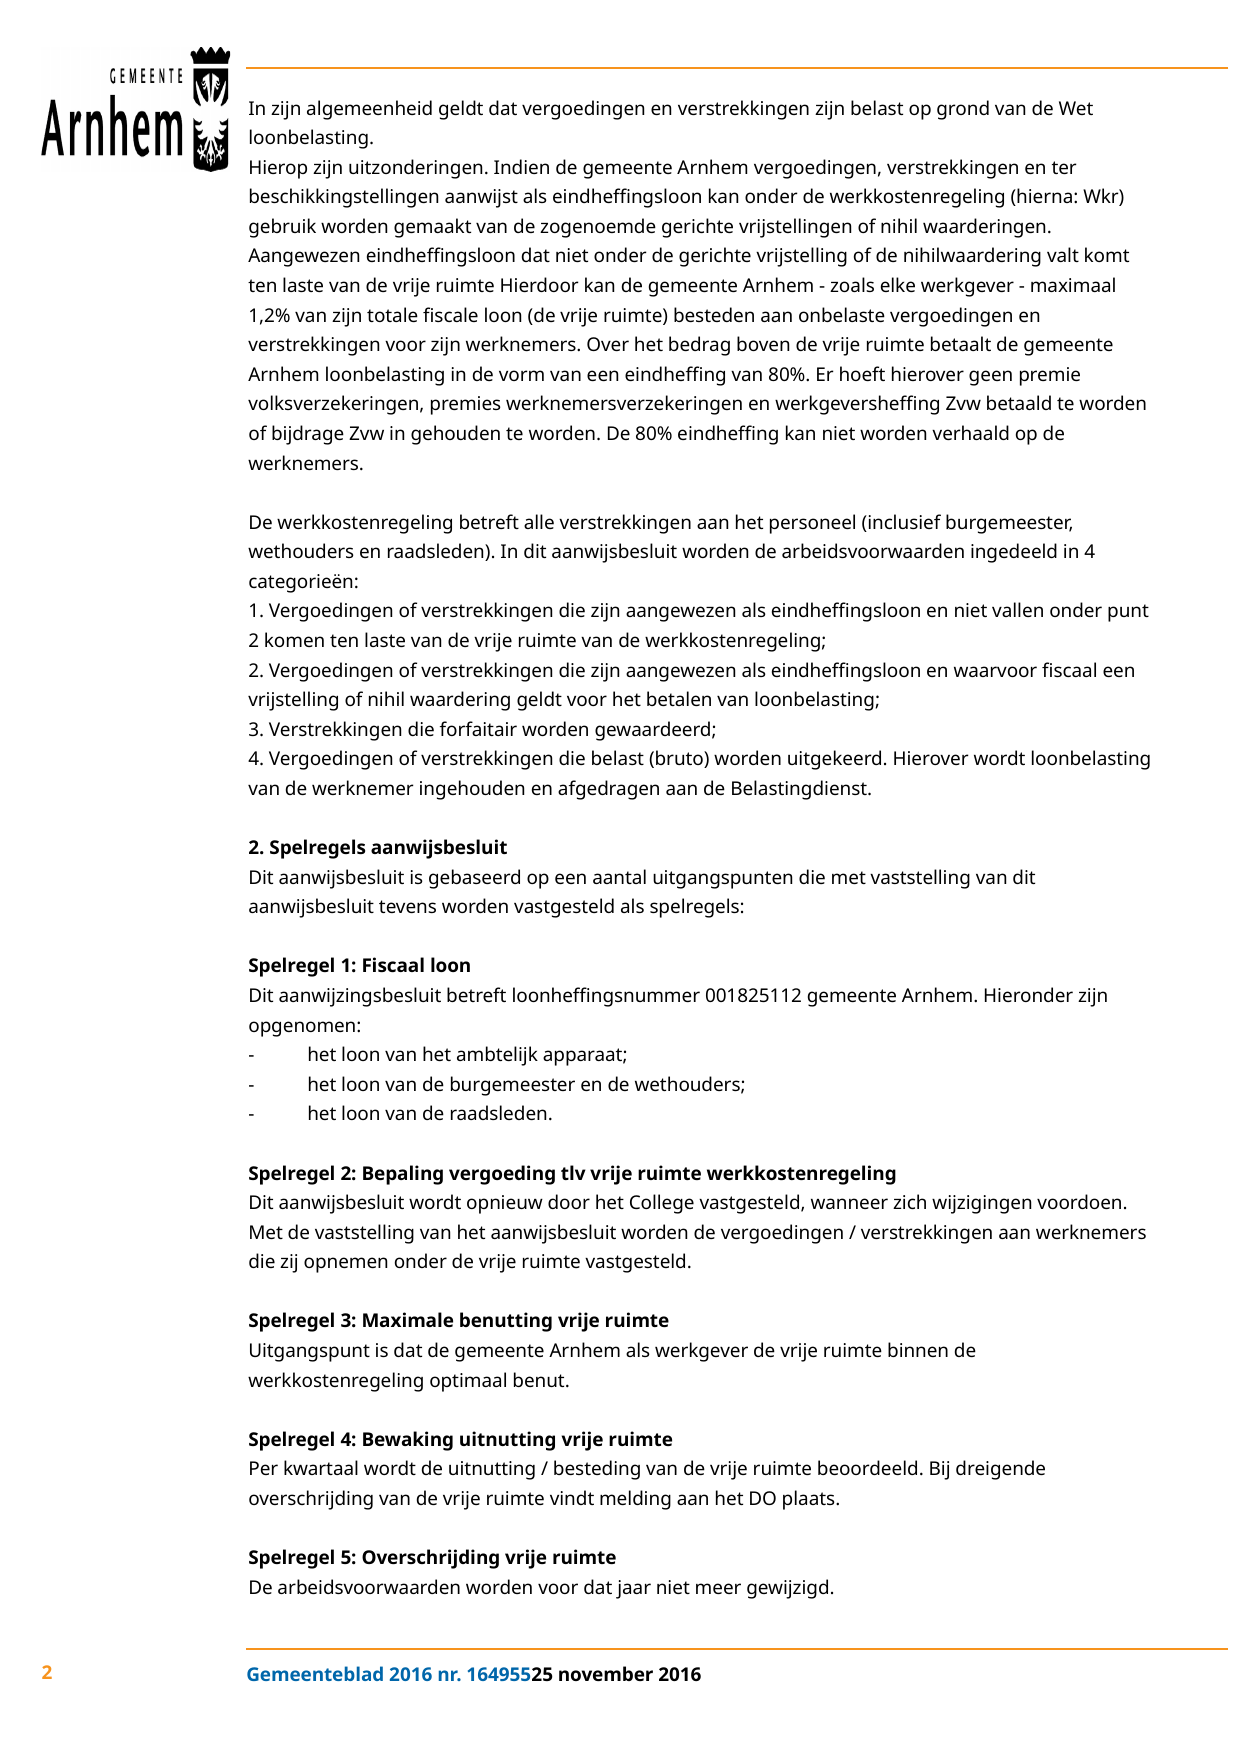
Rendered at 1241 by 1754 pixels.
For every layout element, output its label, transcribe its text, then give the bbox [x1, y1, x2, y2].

text De werkkostenregeling betreft alle verstrekkingen aan het personeel (inclusief burgemeester, wethouders en raadsleden). In dit aanwijsbesluit worden de arbeidsvoorwaarden ingedeeld in 4 categorieën: [248, 509, 1152, 594]
text 4. Vergoedingen of verstrekkingen die belast (bruto) worden uitgekeerd. Hierover wordt loonbelasting van de werknemer ingehouden en afgedragen aan de Belastingdienst. [248, 746, 1152, 801]
text Dit aanwijsbesluit is gebaseerd op een aantal uitgangspunten die met vaststelling van dit aanwijsbesluit tevens worden vastgesteld als spelregels: [248, 864, 1152, 919]
text Dit aanwijzingsbesluit betreft loonheffingsnummer 001825112 gemeente Arnhem. Hieronder zijn opgenomen: [248, 982, 1152, 1038]
text Uitgangspunt is dat de gemeente Arnhem als werkgever de vrije ruimte binnen de werkkostenregeling optimaal benut. [248, 1337, 1152, 1393]
list het loon van de burgemeester en de wethouders; [248, 1071, 1152, 1097]
text Dit aanwijsbesluit wordt opnieuw door het College vastgesteld, wanneer zich wijzigingen voordoen. Met de vaststelling van het aanwijsbesluit worden de vergoedingen / verstrekkingen aan werknemers die zij opnemen onder de vrije ruimte vastgesteld. [248, 1189, 1152, 1274]
text 2. Spelregels aanwijsbesluit [248, 834, 1152, 860]
text Per kwartaal wordt de uitnutting / besteding van de vrije ruimte beoordeeld. Bij dreigende overschrijding van de vrije ruimte vindt melding aan het DO plaats. [248, 1456, 1152, 1511]
list het loon van de raadsleden. [248, 1101, 1152, 1126]
text Spelregel 2: Bepaling vergoeding tlv vrije ruimte werkkostenregeling [248, 1160, 1152, 1186]
text Spelregel 1: Fiscaal loon [248, 953, 1152, 978]
text 3. Verstrekkingen die forfaitair worden gewaardeerd; [248, 716, 1152, 742]
picture [41, 47, 231, 172]
text 2. Vergoedingen of verstrekkingen die zijn aangewezen als eindheffingsloon en waarvoor fiscaal een vrijstelling of nihil waardering geldt voor het betalen van loonbelasting; [248, 657, 1152, 712]
text Spelregel 3: Maximale benutting vrije ruimte [248, 1308, 1152, 1333]
text In zijn algemeenheid geldt dat vergoedingen en verstrekkingen zijn belast op grond van de Wet loonbelasting. [248, 95, 1152, 150]
text Aangewezen eindheffingsloon dat niet onder de gerichte vrijstelling of de nihilwaardering valt komt ten laste van de vrije ruimte Hierdoor kan de gemeente Arnhem - zoals elke werkgever - maximaal 1,2% van zijn totale fiscale loon (de vrije ruimte) besteden aan onbelaste vergoedingen en verstrekkingen voor zijn werknemers. Over het bedrag boven de vrije ruimte betaalt de gemeente Arnhem loonbelasting in de vorm van een eindheffing van 80%. Er hoeft hierover geen premie volksverzekeringen, premies werknemersverzekeringen en werkgeversheffing Zvw betaald te worden of bijdrage Zvw in gehouden te worden. De 80% eindheffing kan niet worden verhaald op de werknemers. [248, 243, 1152, 476]
text Hierop zijn uitzonderingen. Indien de gemeente Arnhem vergoedingen, verstrekkingen en ter beschikkingstellingen aanwijst als eindheffingsloon kan onder de werkkostenregeling (hierna: Wkr) gebruik worden gemaakt van de zogenoemde gerichte vrijstellingen of nihil waarderingen. [248, 154, 1152, 239]
text Spelregel 5: Overschrijding vrije ruimte [248, 1544, 1152, 1570]
text 1. Vergoedingen of verstrekkingen die zijn aangewezen als eindheffingsloon en niet vallen onder punt 2 komen ten laste van de vrije ruimte van de werkkostenregeling; [248, 598, 1152, 653]
text De arbeidsvoorwaarden worden voor dat jaar niet meer gewijzigd. [248, 1574, 1152, 1600]
text Spelregel 4: Bewaking uitnutting vrije ruimte [248, 1426, 1152, 1452]
list het loon van het ambtelijk apparaat; [248, 1041, 1152, 1067]
